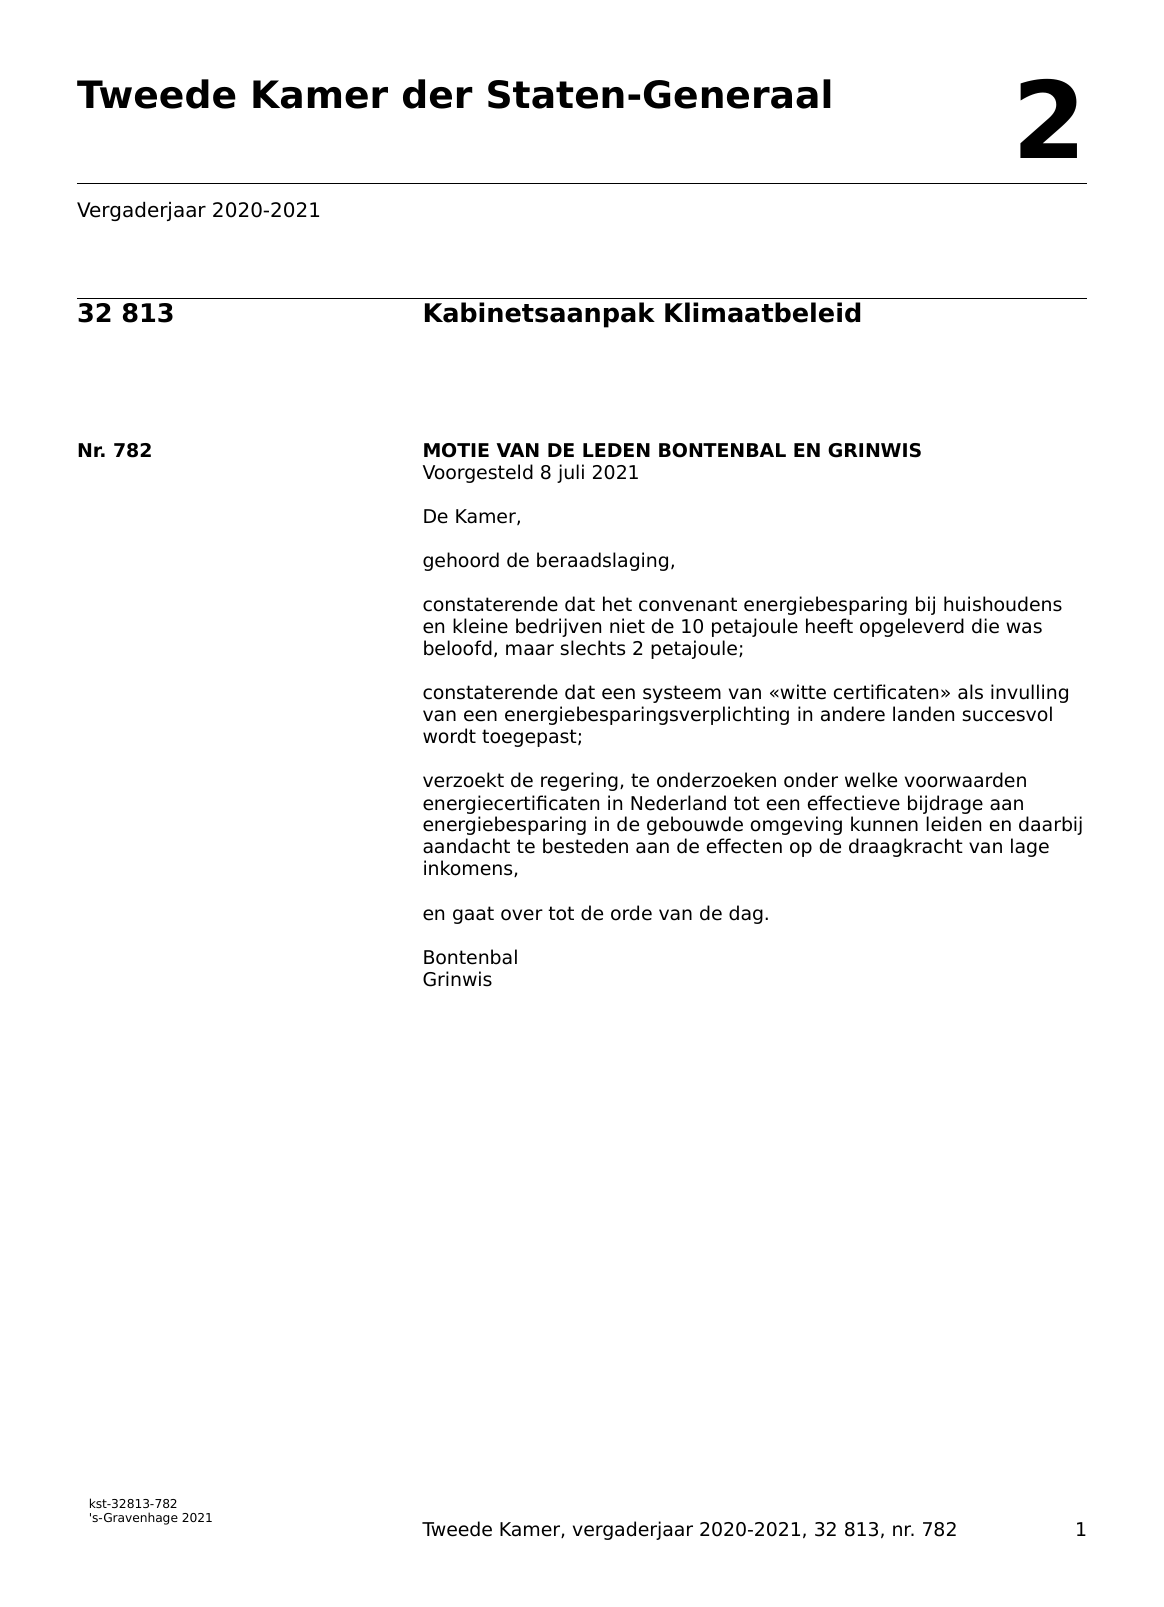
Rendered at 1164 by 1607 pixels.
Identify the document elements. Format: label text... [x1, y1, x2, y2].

subtitle Nr. 782 MOTIE VAN DE LEDEN BONTENBAL EN GRINWIS [77, 440, 1087, 462]
text Voorgesteld 8 juli 2021 [422, 462, 1087, 484]
text en gaat over tot de orde van de dag. [422, 902, 1087, 924]
subtitle 32 813 Kabinetsaanpak Klimaatbeleid [77, 299, 1087, 329]
text constaterende dat het convenant energiebesparing bij huishoudens en kleine bedrijven niet de 10 petajoule heeft opgeleverd die was beloofd, maar slechts 2 petajoule; [422, 594, 1087, 660]
table_cell Vergaderjaar 2020-2021 [77, 184, 1087, 298]
text gehoord de beraadslaging, [422, 550, 1087, 572]
table_header Tweede Kamer der Staten-Generaal [77, 59, 886, 183]
text verzoekt de regering, te onderzoeken onder welke voorwaarden energiecertificaten in Nederland tot een effectieve bijdrage aan energiebesparing in de gebouwde omgeving kunnen leiden en daarbij aandacht te besteden aan de effecten op de draagkracht van lage inkomens, [422, 770, 1087, 880]
text De Kamer, [422, 506, 1087, 528]
text constaterende dat een systeem van «witte certificaten» als invulling van een energiebesparingsverplichting in andere landen succesvol wordt toegepast; [422, 682, 1087, 748]
text Bontenbal [422, 947, 1087, 969]
table_header 2 [886, 59, 1087, 183]
text Grinwis [422, 969, 1087, 991]
text 's-Gravenhage 2021 [88, 1511, 323, 1525]
text kst-32813-782 [88, 1497, 323, 1511]
